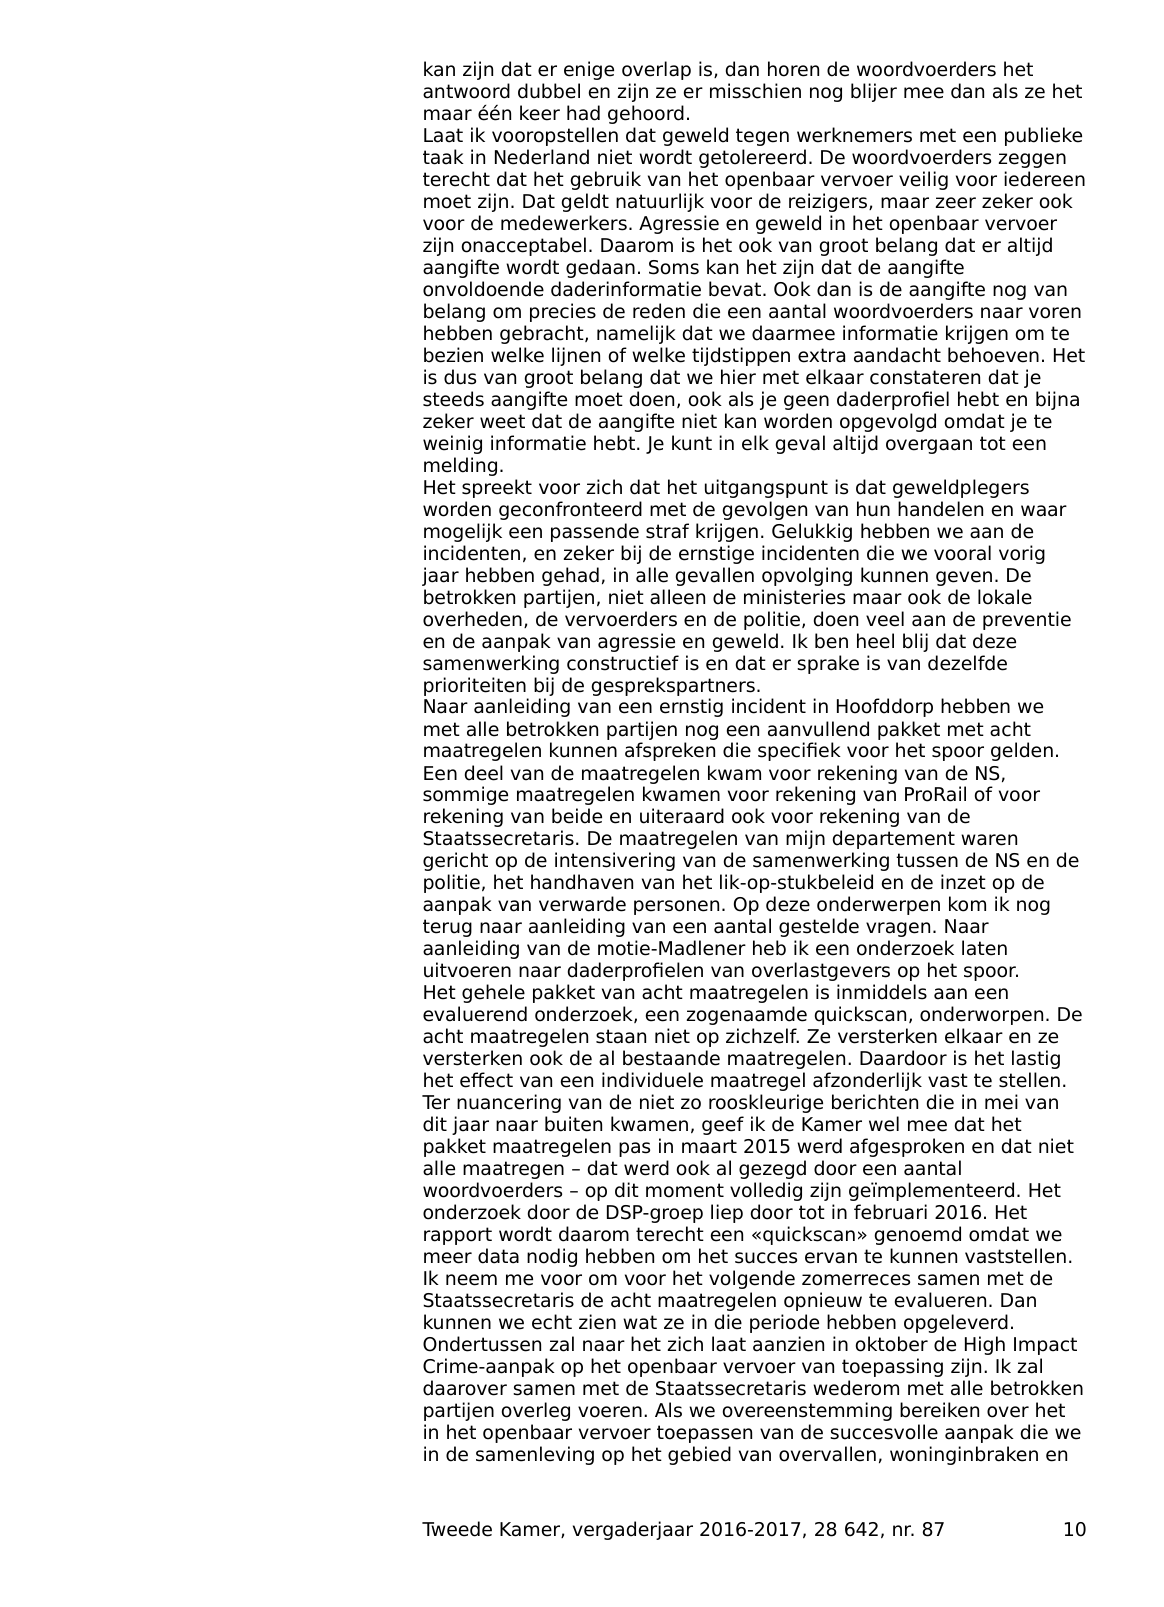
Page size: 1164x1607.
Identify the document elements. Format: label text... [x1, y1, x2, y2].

text Laat ik vooropstellen dat geweld tegen werknemers met een publieke taak in Nederland niet wordt getolereerd. De woordvoerders zeggen terecht dat het gebruik van het openbaar vervoer veilig voor iedereen moet zijn. Dat geldt natuurlijk voor de reizigers, maar zeer zeker ook voor de medewerkers. Agressie en geweld in het openbaar vervoer zijn onacceptabel. Daarom is het ook van groot belang dat er altijd aangifte wordt gedaan. Soms kan het zijn dat de aangifte onvoldoende daderinformatie bevat. Ook dan is de aangifte nog van belang om precies de reden die een aantal woordvoerders naar voren hebben gebracht, namelijk dat we daarmee informatie krijgen om te bezien welke lijnen of welke tijdstippen extra aandacht behoeven. Het is dus van groot belang dat we hier met elkaar constateren dat je steeds aangifte moet doen, ook als je geen daderprofiel hebt en bijna zeker weet dat de aangifte niet kan worden opgevolgd omdat je te weinig informatie hebt. Je kunt in elk geval altijd overgaan tot een melding. [422, 125, 1087, 477]
text Het gehele pakket van acht maatregelen is inmiddels aan een evaluerend onderzoek, een zogenaamde quickscan, onderworpen. De acht maatregelen staan niet op zichzelf. Ze versterken elkaar en ze versterken ook de al bestaande maatregelen. Daardoor is het lastig het effect van een individuele maatregel afzonderlijk vast te stellen. Ter nuancering van de niet zo rooskleurige berichten die in mei van dit jaar naar buiten kwamen, geef ik de Kamer wel mee dat het pakket maatregelen pas in maart 2015 werd afgesproken en dat niet alle maatregen – dat werd ook al gezegd door een aantal woordvoerders – op dit moment volledig zijn geïmplementeerd. Het onderzoek door de DSP-groep liep door tot in februari 2016. Het rapport wordt daarom terecht een «quickscan» genoemd omdat we meer data nodig hebben om het succes ervan te kunnen vaststellen. Ik neem me voor om voor het volgende zomerreces samen met de Staatssecretaris de acht maatregelen opnieuw te evalueren. Dan kunnen we echt zien wat ze in die periode hebben opgeleverd. [422, 982, 1087, 1334]
text Ondertussen zal naar het zich laat aanzien in oktober de High Impact Crime-aanpak op het openbaar vervoer van toepassing zijn. Ik zal daarover samen met de Staatssecretaris wederom met alle betrokken partijen overleg voeren. Als we overeenstemming bereiken over het in het openbaar vervoer toepassen van de succesvolle aanpak die we in de samenleving op het gebied van overvallen, woninginbraken en [422, 1334, 1087, 1466]
text kan zijn dat er enige overlap is, dan horen de woordvoerders het antwoord dubbel en zijn ze er misschien nog blijer mee dan als ze het maar één keer had gehoord. [422, 59, 1087, 125]
text Het spreekt voor zich dat het uitgangspunt is dat geweldplegers worden geconfronteerd met de gevolgen van hun handelen en waar mogelijk een passende straf krijgen. Gelukkig hebben we aan de incidenten, en zeker bij de ernstige incidenten die we vooral vorig jaar hebben gehad, in alle gevallen opvolging kunnen geven. De betrokken partijen, niet alleen de ministeries maar ook de lokale overheden, de vervoerders en de politie, doen veel aan de preventie en de aanpak van agressie en geweld. Ik ben heel blij dat deze samenwerking constructief is en dat er sprake is van dezelfde prioriteiten bij de gesprekspartners. [422, 477, 1087, 696]
text Naar aanleiding van een ernstig incident in Hoofddorp hebben we met alle betrokken partijen nog een aanvullend pakket met acht maatregelen kunnen afspreken die specifiek voor het spoor gelden. Een deel van de maatregelen kwam voor rekening van de NS, sommige maatregelen kwamen voor rekening van ProRail of voor rekening van beide en uiteraard ook voor rekening van de Staatssecretaris. De maatregelen van mijn departement waren gericht op de intensivering van de samenwerking tussen de NS en de politie, het handhaven van het lik-op-stukbeleid en de inzet op de aanpak van verwarde personen. Op deze onderwerpen kom ik nog terug naar aanleiding van een aantal gestelde vragen. Naar aanleiding van de motie-Madlener heb ik een onderzoek laten uitvoeren naar daderprofielen van overlastgevers op het spoor. [422, 696, 1087, 982]
